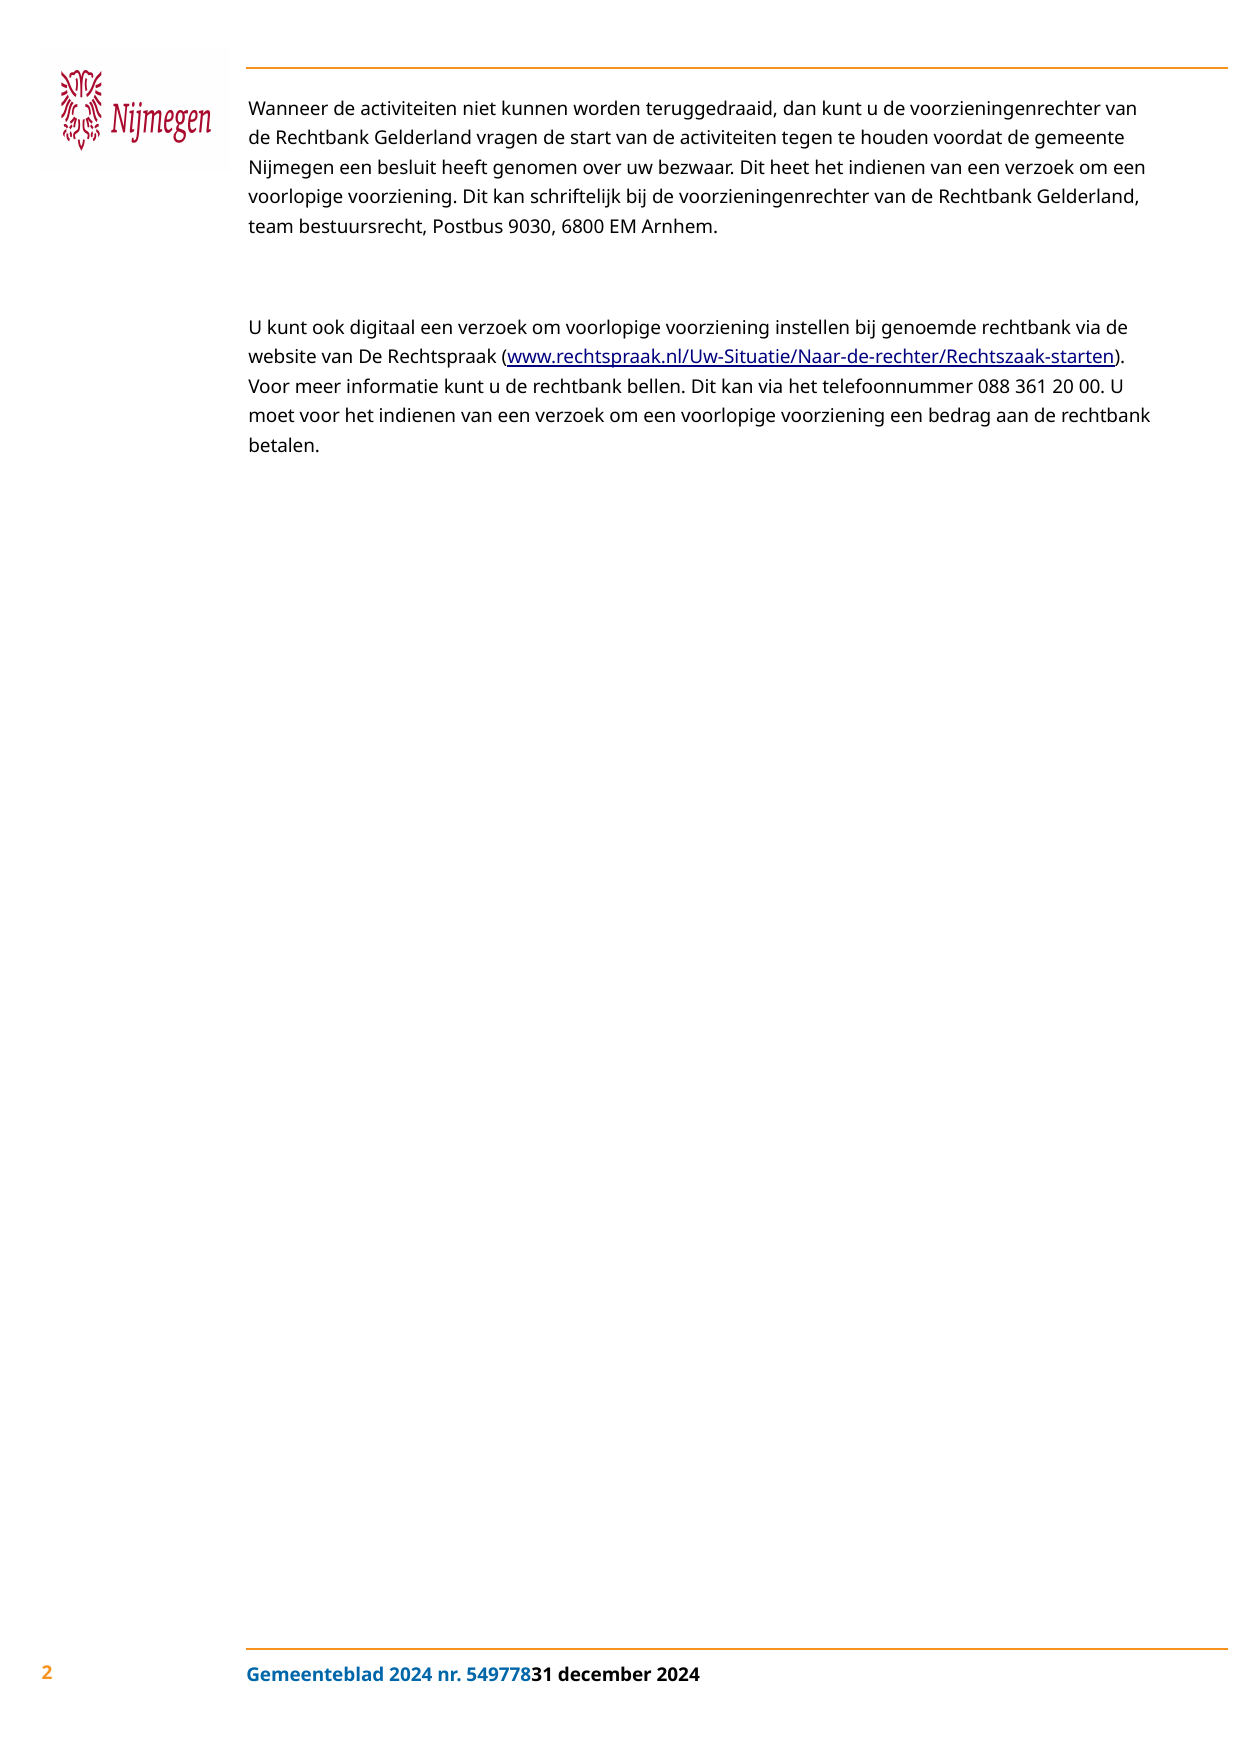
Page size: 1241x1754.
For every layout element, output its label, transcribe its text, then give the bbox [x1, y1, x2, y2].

text Wanneer de activiteiten niet kunnen worden teruggedraaid, dan kunt u de voorzieningenrechter van de Rechtbank Gelderland vragen de start van de activiteiten tegen te houden voordat de gemeente Nijmegen een besluit heeft genomen over uw bezwaar. Dit heet het indienen van een verzoek om een voorlopige voorziening. Dit kan schriftelijk bij de voorzieningenrechter van de Rechtbank Gelderland, team bestuursrecht, Postbus 9030, 6800 EM Arnhem. [248, 95, 1152, 239]
text U kunt ook digitaal een verzoek om voorlopige voorziening instellen bij genoemde rechtbank via de website van De Rechtspraak (www.rechtspraak.nl/Uw-Situatie/Naar-de-rechter/Rechtszaak-starten). Voor meer informatie kunt u de rechtbank bellen. Dit kan via het telefoonnummer 088 361 20 00. U moet voor het indienen van een verzoek om een voorlopige voorziening een bedrag aan de rechtbank betalen. [248, 314, 1152, 458]
picture [41, 47, 231, 172]
